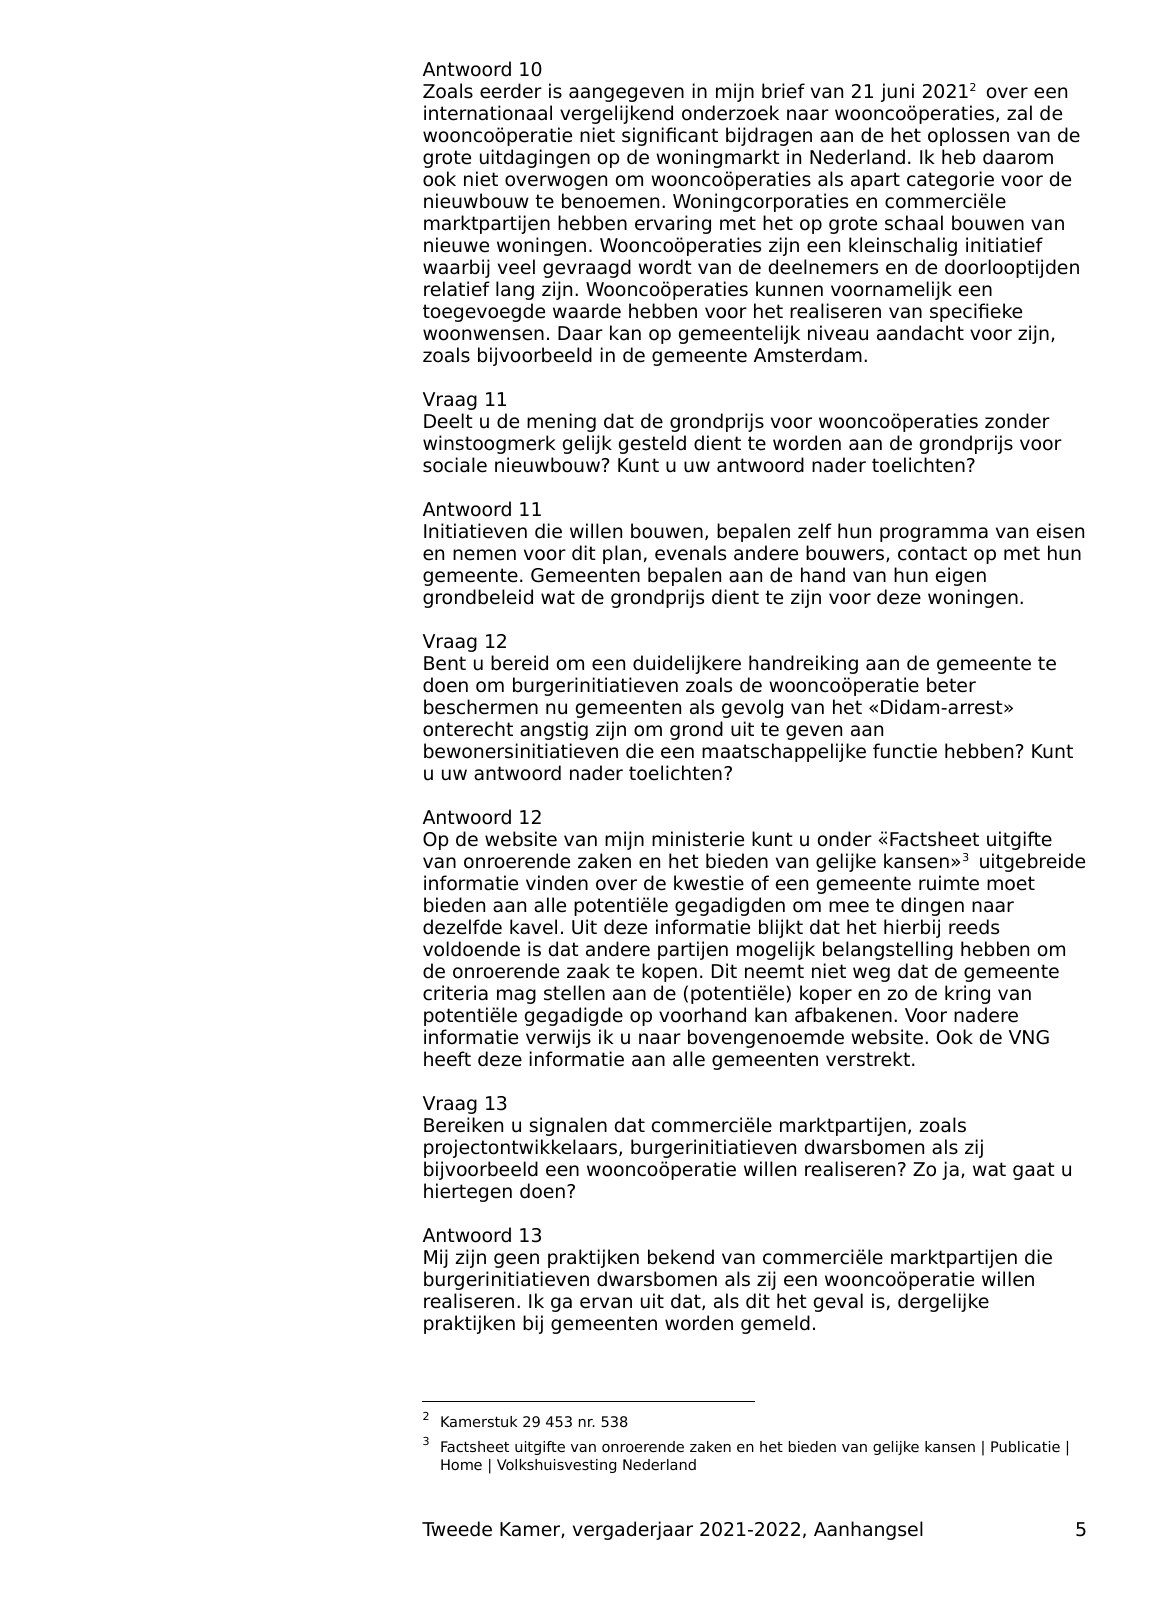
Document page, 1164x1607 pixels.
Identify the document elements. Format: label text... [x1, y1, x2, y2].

text Bereiken u signalen dat commerciële marktpartijen, zoals projectontwikkelaars, burgerinitiatieven dwarsbomen als zij bijvoorbeeld een wooncoöperatie willen realiseren? Zo ja, wat gaat u hiertegen doen? [422, 1115, 1087, 1203]
text Zoals eerder is aangegeven in mijn brief van 21 juni 2021 over een internationaal vergelijkend onderzoek naar wooncoöperaties, zal de wooncoöperatie niet significant bijdragen aan de het oplossen van de grote uitdagingen op de woningmarkt in Nederland. Ik heb daarom ook niet overwogen om wooncoöperaties als apart categorie voor de nieuwbouw te benoemen. Woningcorporaties en commerciële marktpartijen hebben ervaring met het op grote schaal bouwen van nieuwe woningen. Wooncoöperaties zijn een kleinschalig initiatief waarbij veel gevraagd wordt van de deelnemers en de doorlooptijden relatief lang zijn. Wooncoöperaties kunnen voornamelijk een toegevoegde waarde hebben voor het realiseren van specifieke woonwensen. Daar kan op gemeentelijk niveau aandacht voor zijn, zoals bijvoorbeeld in de gemeente Amsterdam. [422, 81, 1087, 367]
text Initiatieven die willen bouwen, bepalen zelf hun programma van eisen en nemen voor dit plan, evenals andere bouwers, contact op met hun gemeente. Gemeenten bepalen aan de hand van hun eigen grondbeleid wat de grondprijs dient te zijn voor deze woningen. [422, 521, 1087, 609]
text Kamerstuk 29 453 nr. 538 [422, 1410, 1087, 1432]
text Mij zijn geen praktijken bekend van commerciële marktpartijen die burgerinitiatieven dwarsbomen als zij een wooncoöperatie willen realiseren. Ik ga ervan uit dat, als dit het geval is, dergelijke praktijken bij gemeenten worden gemeld. [422, 1247, 1087, 1335]
text Bent u bereid om een duidelijkere handreiking aan de gemeente te doen om burgerinitiatieven zoals de wooncoöperatie beter beschermen nu gemeenten als gevolg van het «Didam-arrest» onterecht angstig zijn om grond uit te geven aan bewonersinitiatieven die een maatschappelijke functie hebben? Kunt u uw antwoord nader toelichten? [422, 653, 1087, 785]
text Deelt u de mening dat de grondprijs voor wooncoöperaties zonder winstoogmerk gelijk gesteld dient te worden aan de grondprijs voor sociale nieuwbouw? Kunt u uw antwoord nader toelichten? [422, 411, 1087, 477]
text Antwoord 11 [422, 499, 1087, 521]
text Vraag 13 [422, 1093, 1087, 1115]
text Antwoord 10 [422, 59, 1087, 81]
text Antwoord 13 [422, 1225, 1087, 1247]
text Op de website van mijn ministerie kunt u onder «̈Factsheet uitgifte van onroerende zaken en het bieden van gelijke kansen» uitgebreide informatie vinden over de kwestie of een gemeente ruimte moet bieden aan alle potentiële gegadigden om mee te dingen naar dezelfde kavel. Uit deze informatie blijkt dat het hierbij reeds voldoende is dat andere partijen mogelijk belangstelling hebben om de onroerende zaak te kopen. Dit neemt niet weg dat de gemeente criteria mag stellen aan de (potentiële) koper en zo de kring van potentiële gegadigde op voorhand kan afbakenen. Voor nadere informatie verwijs ik u naar bovengenoemde website. Ook de VNG heeft deze informatie aan alle gemeenten verstrekt. [422, 829, 1087, 1071]
text Vraag 12 [422, 631, 1087, 653]
text Antwoord 12 [422, 807, 1087, 829]
text Factsheet uitgifte van onroerende zaken en het bieden van gelijke kansen | Publicatie | Home | Volkshuisvesting Nederland [422, 1435, 1087, 1474]
text Vraag 11 [422, 389, 1087, 411]
